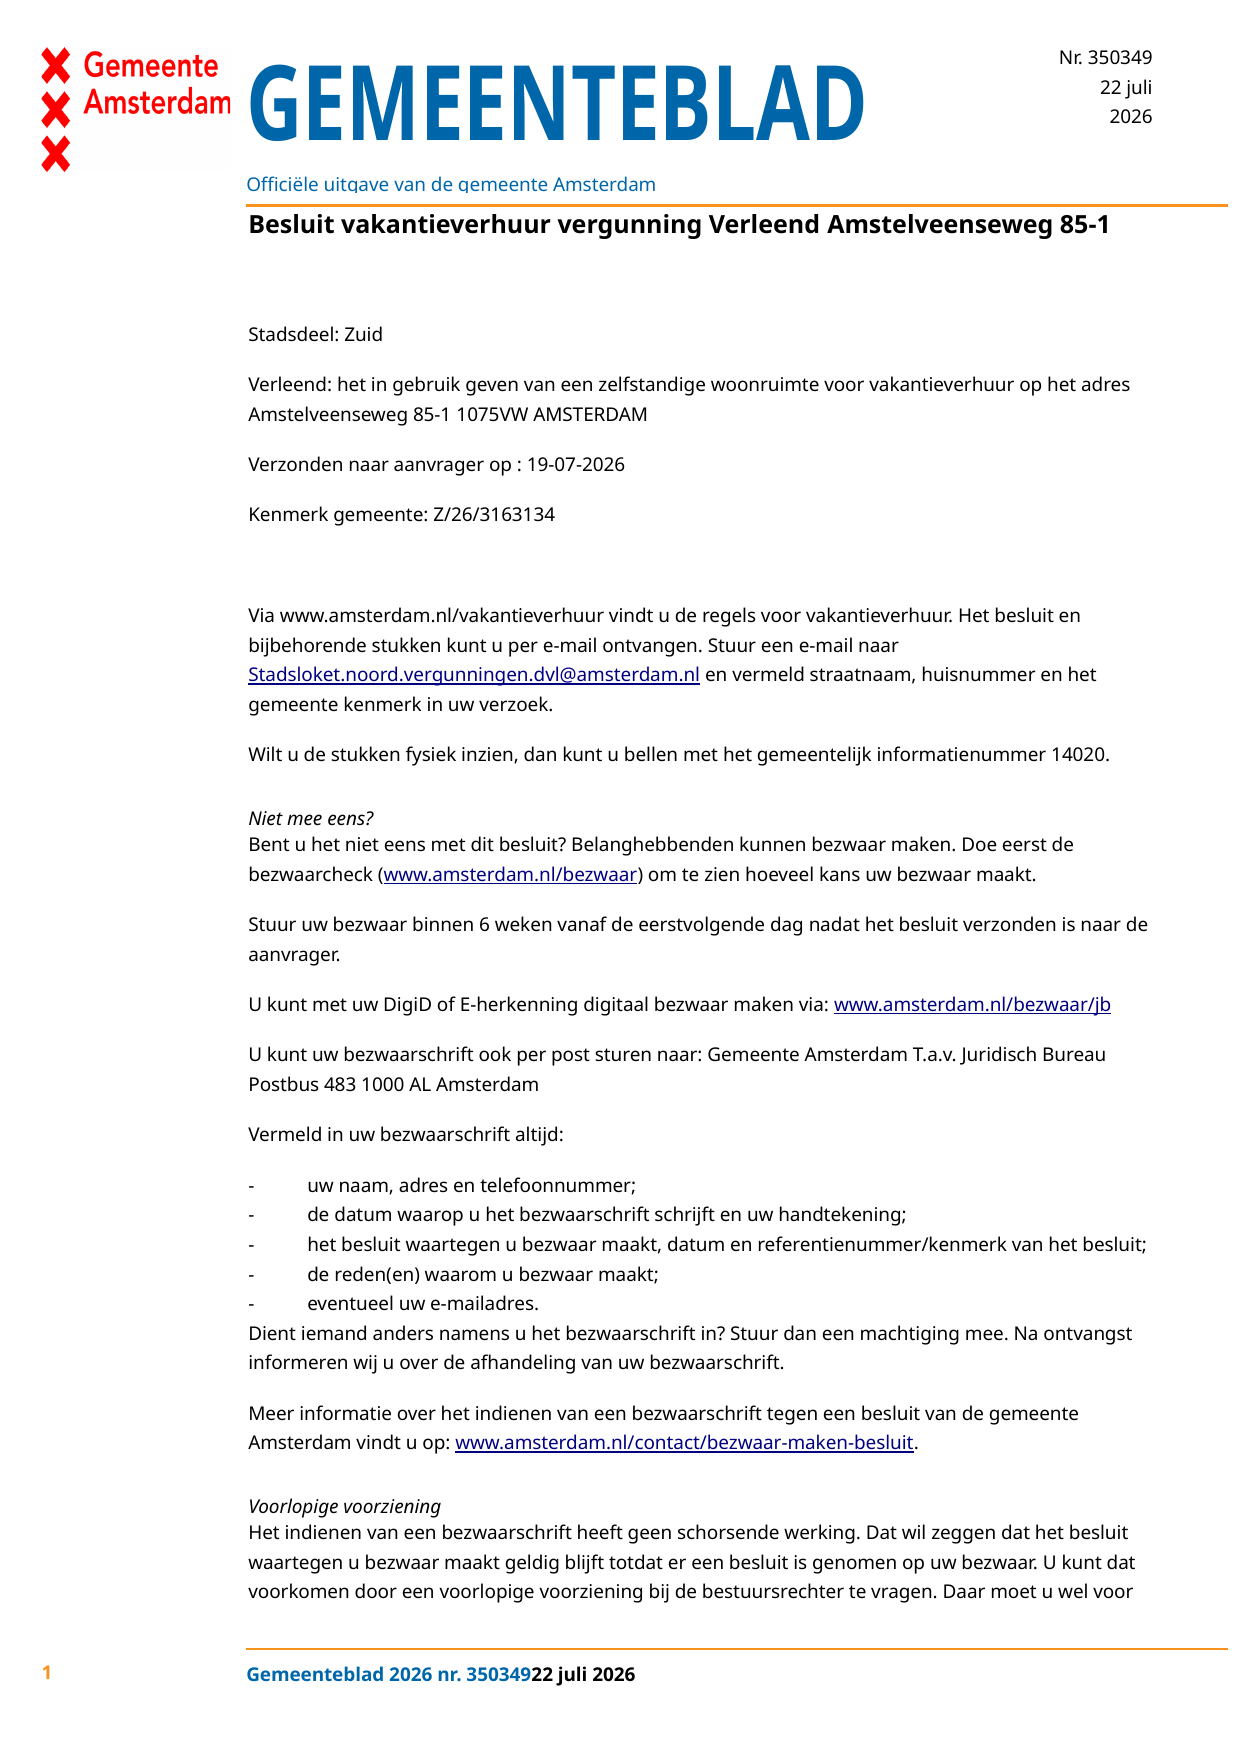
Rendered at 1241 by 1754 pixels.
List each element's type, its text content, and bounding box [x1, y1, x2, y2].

text U kunt met uw DigiD of E-herkenning digitaal bezwaar maken via: www.amsterdam.nl/bezwaar/jb [248, 991, 1152, 1017]
list eventueel uw e-mailadres. [248, 1290, 1152, 1316]
text Het indienen van een bezwaarschrift heeft geen schorsende werking. Dat wil zeggen dat het besluit waartegen u bezwaar maakt geldig blijft totdat er een besluit is genomen op uw bezwaar. U kunt dat voorkomen door een voorlopige voorziening bij de bestuursrechter te vragen. Daar moet u wel voor [248, 1519, 1152, 1604]
text U kunt uw bezwaarschrift ook per post sturen naar: Gemeente Amsterdam T.a.v. Juridisch Bureau Postbus 483 1000 AL Amsterdam [248, 1042, 1152, 1097]
list de reden(en) waarom u bezwaar maakt; [248, 1261, 1152, 1287]
text Dient iemand anders namens u het bezwaarschrift in? Stuur dan een machtiging mee. Na ontvangst informeren wij u over de afhandeling van uw bezwaarschrift. [248, 1320, 1152, 1375]
picture [41, 47, 231, 172]
text Voorlopige voorziening [248, 1493, 1152, 1519]
text Verzonden naar aanvrager op : 19-07-2026 [248, 451, 1152, 477]
text Stadsdeel: Zuid [248, 321, 1152, 346]
text Vermeld in uw bezwaarschrift altijd: [248, 1122, 1152, 1147]
list het besluit waartegen u bezwaar maakt, datum en referentienummer/kenmerk van het besluit; [248, 1231, 1152, 1257]
text Wilt u de stukken fysiek inzien, dan kunt u bellen met het gemeentelijk informatienummer 14020. [248, 742, 1152, 767]
text Verleend: het in gebruik geven van een zelfstandige woonruimte voor vakantieverhuur op het adres Amstelveenseweg 85-1 1075VW AMSTERDAM [248, 371, 1152, 426]
text Niet mee eens? [248, 806, 1152, 831]
list uw naam, adres en telefoonnummer; [248, 1172, 1152, 1198]
text Kenmerk gemeente: Z/26/3163134 [248, 502, 1152, 527]
text Via www.amsterdam.nl/vakantieverhuur vindt u de regels voor vakantieverhuur. Het besluit en bijbehorende stukken kunt u per e-mail ontvangen. Stuur een e-mail naar Stadsloket.noord.vergunningen.dvl@amsterdam.nl en vermeld straatnaam, huisnummer en het gemeente kenmerk in uw verzoek. [248, 602, 1152, 717]
text Besluit vakantieverhuur vergunning Verleend Amstelveenseweg 85-1 [248, 207, 1152, 241]
text Stuur uw bezwaar binnen 6 weken vanaf de eerstvolgende dag nadat het besluit verzonden is naar de aanvrager. [248, 911, 1152, 967]
text Bent u het niet eens met dit besluit? Belanghebbenden kunnen bezwaar maken. Doe eerst de bezwaarcheck (www.amsterdam.nl/bezwaar) om te zien hoeveel kans uw bezwaar maakt. [248, 831, 1152, 887]
list de datum waarop u het bezwaarschrift schrijft en uw handtekening; [248, 1202, 1152, 1227]
text Meer informatie over het indienen van een bezwaarschrift tegen een besluit van de gemeente Amsterdam vindt u op: www.amsterdam.nl/contact/bezwaar-maken-besluit. [248, 1400, 1152, 1455]
